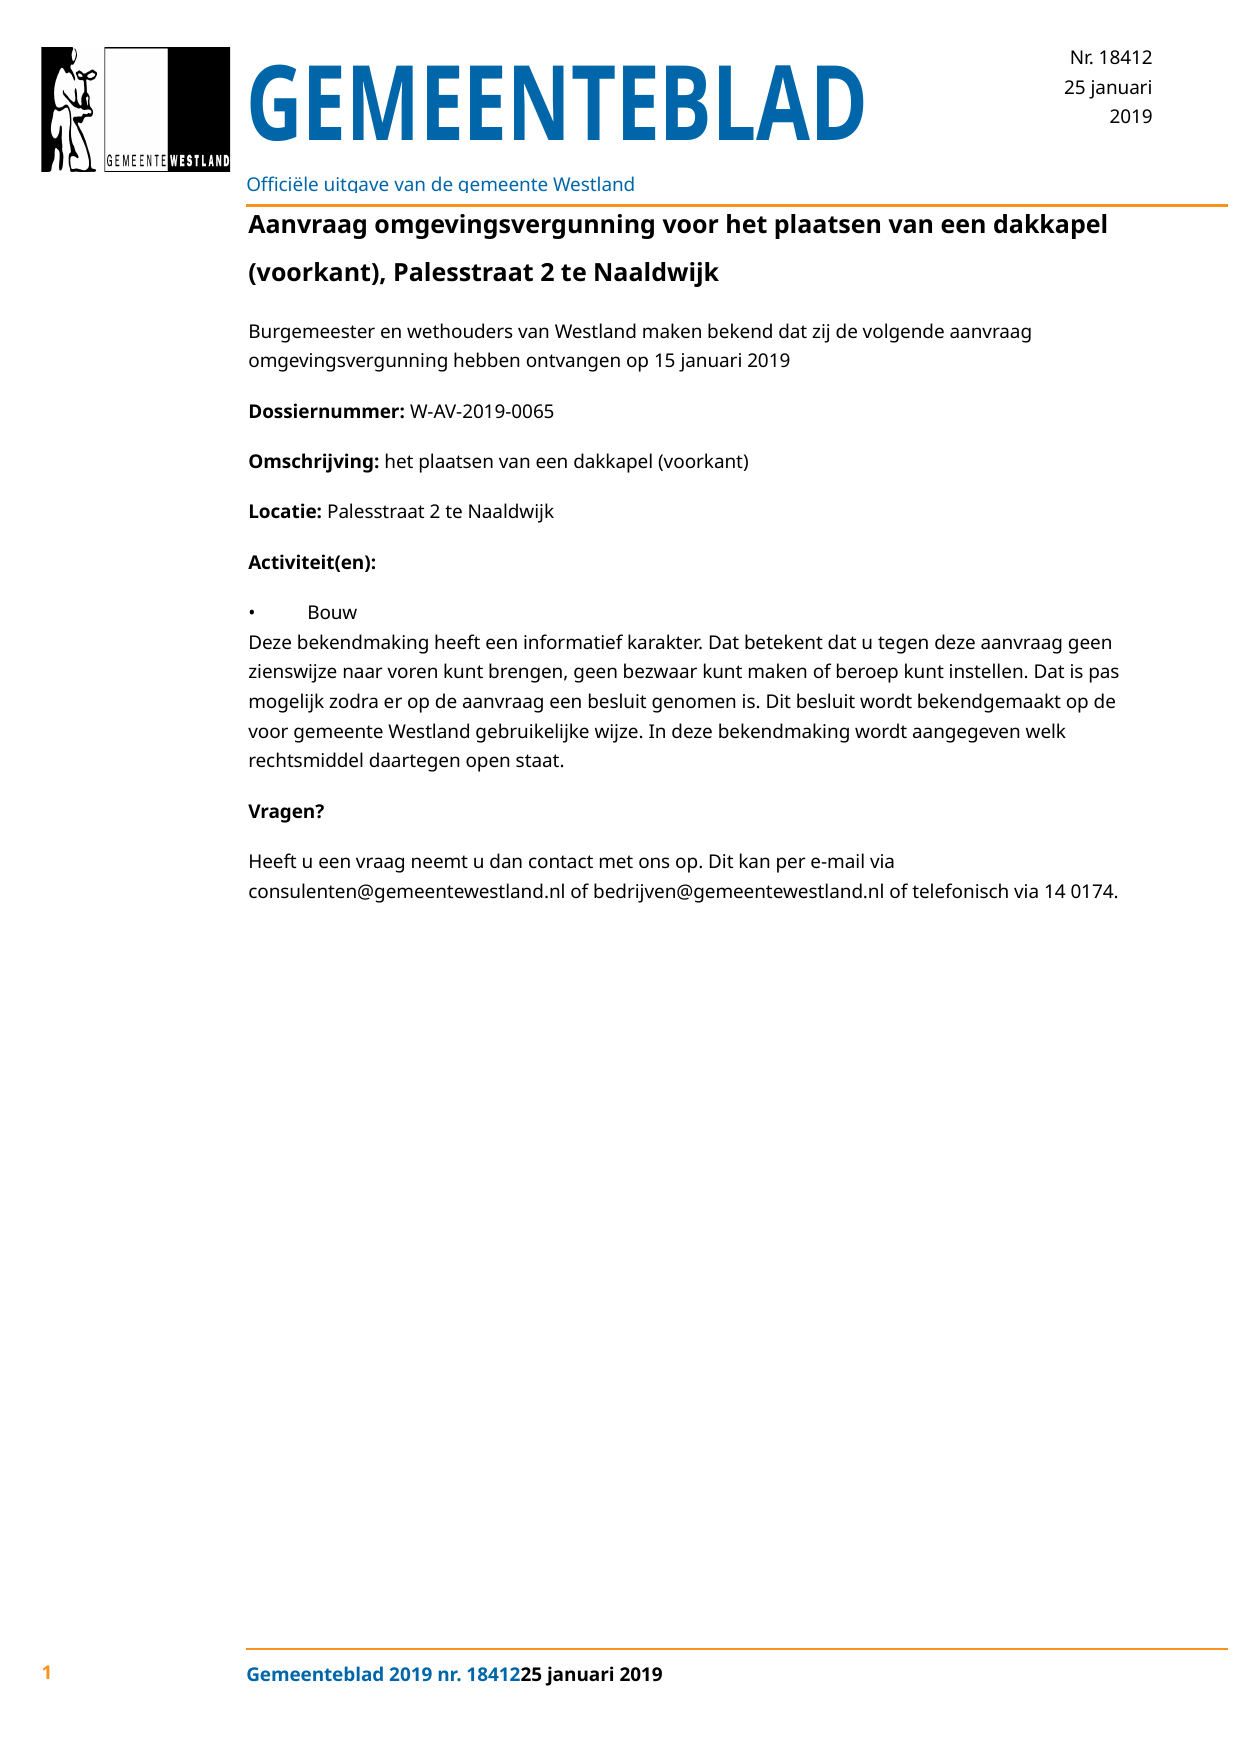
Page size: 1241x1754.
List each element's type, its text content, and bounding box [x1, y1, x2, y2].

text Deze bekendmaking heeft een informatief karakter. Dat betekent dat u tegen deze aanvraag geen zienswijze naar voren kunt brengen, geen bezwaar kunt maken of beroep kunt instellen. Dat is pas mogelijk zodra er op de aanvraag een besluit genomen is. Dit besluit wordt bekendgemaakt op de voor gemeente Westland gebruikelijke wijze. In deze bekendmaking wordt aangegeven welk rechtsmiddel daartegen open staat. [248, 629, 1152, 773]
text Vragen? [248, 798, 1152, 824]
text Dossiernummer: W-AV-2019-0065 [248, 398, 1152, 424]
picture [41, 47, 231, 172]
text Burgemeester en wethouders van Westland maken bekend dat zij de volgende aanvraag omgevingsvergunning hebben ontvangen op 15 januari 2019 [248, 318, 1152, 373]
text Locatie: Palesstraat 2 te Naaldwijk [248, 499, 1152, 524]
text Omschrijving: het plaatsen van een dakkapel (voorkant) [248, 448, 1152, 474]
text Aanvraag omgevingsvergunning voor het plaatsen van een dakkapel (voorkant), Palesstraat 2 te Naaldwijk [248, 207, 1152, 288]
text Activiteit(en): [248, 549, 1152, 575]
list Bouw [248, 599, 1152, 625]
text Heeft u een vraag neemt u dan contact met ons op. Dit kan per e-mail via consulenten@gemeentewestland.nl of bedrijven@gemeentewestland.nl of telefonisch via 14 0174. [248, 848, 1152, 904]
